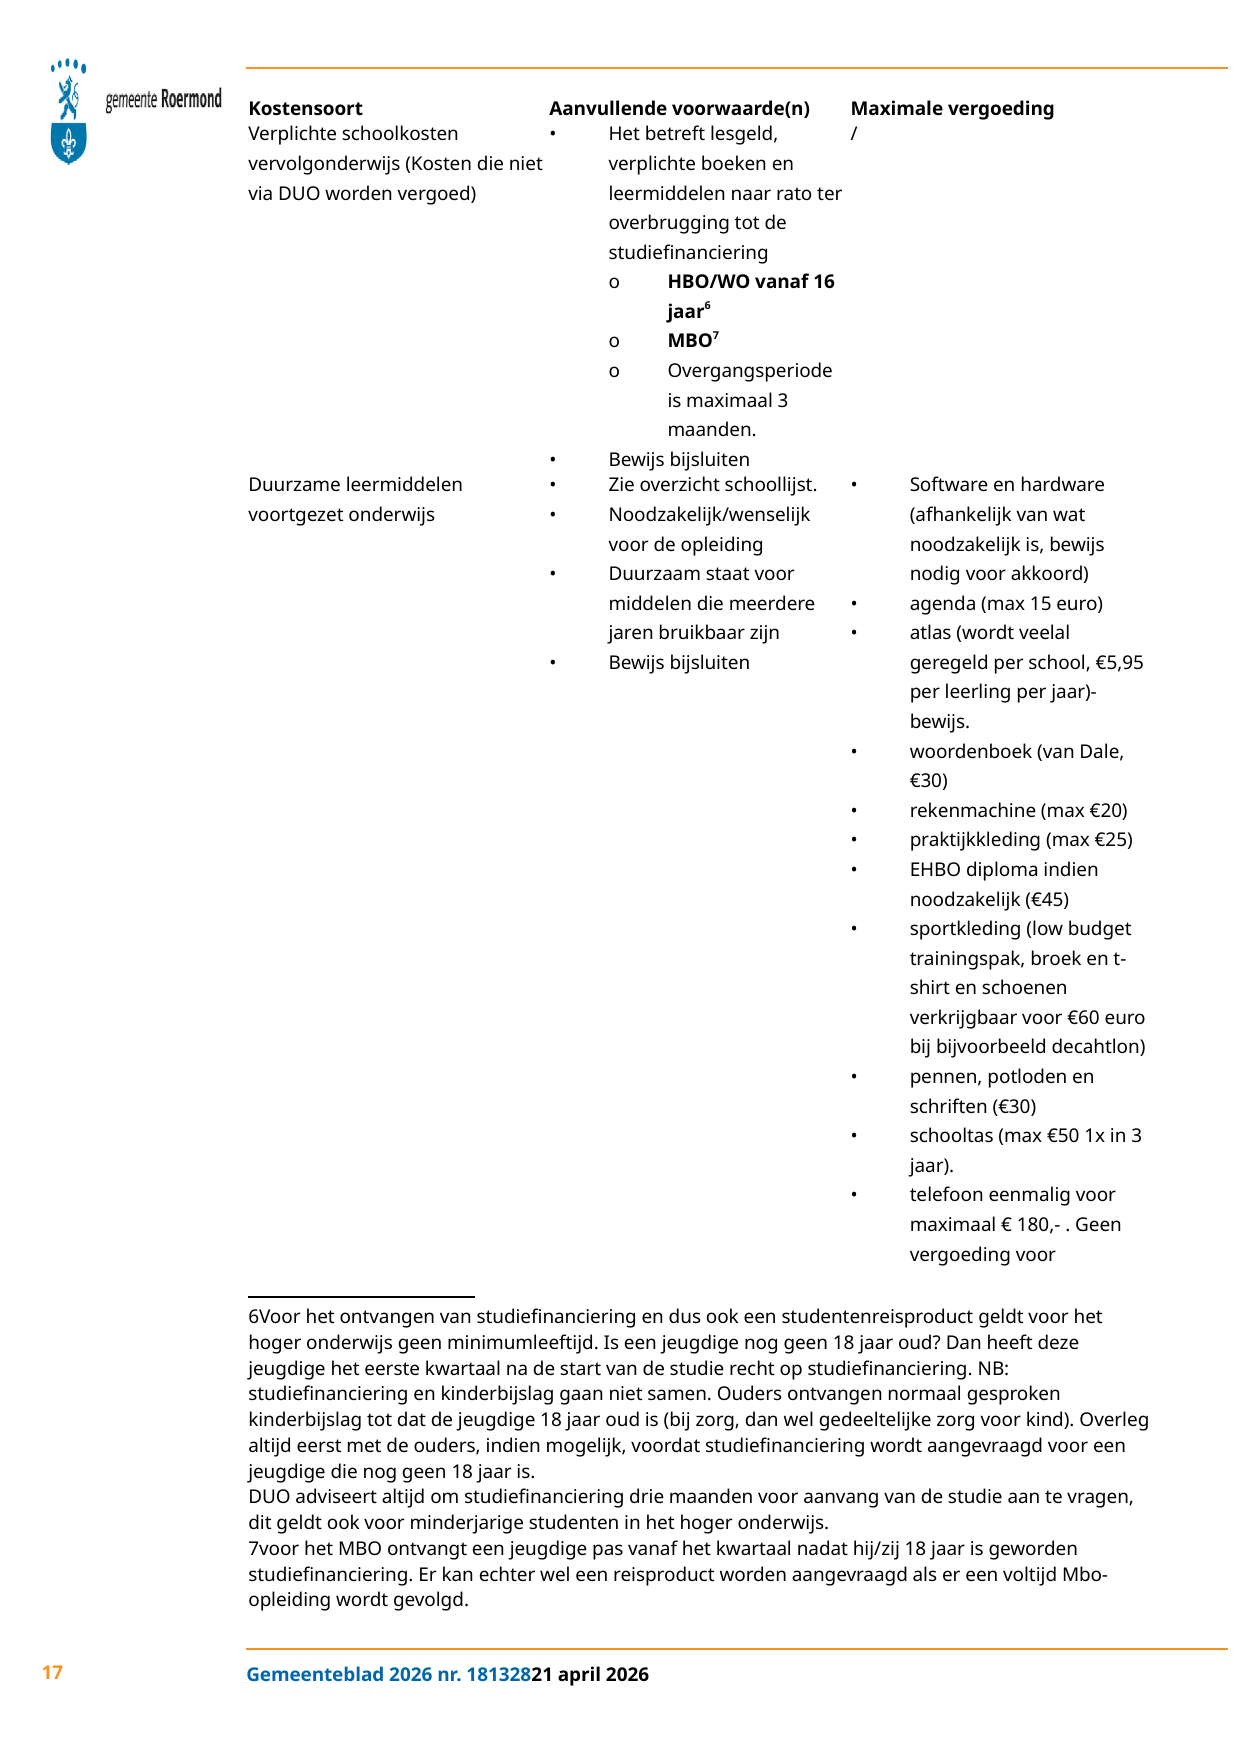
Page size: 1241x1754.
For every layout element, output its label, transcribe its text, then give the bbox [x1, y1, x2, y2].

table_cell Het betreft lesgeld, verplichte boeken en leermiddelen naar rato ter overbrugging tot de studiefinanciering HBO/WO vanaf 16 jaar MBO Overgangsperiode is maximaal 3 maanden. Bewijs bijsluiten [549, 121, 850, 472]
picture [41, 47, 231, 172]
table_header Maximale vergoeding [850, 95, 1152, 121]
table_header Aanvullende voorwaarde(n) [549, 95, 850, 121]
table_header Kostensoort [248, 95, 549, 121]
table_cell Software en hardware (afhankelijk van wat noodzakelijk is, bewijs nodig voor akkoord) agenda (max 15 euro) atlas (wordt veelal geregeld per school, €5,95 per leerling per jaar)- bewijs. woordenboek (van Dale, €30) rekenmachine (max €20) praktijkkleding (max €25) EHBO diploma indien noodzakelijk (€45) sportkleding (low budget trainingspak, broek en t-shirt en schoenen verkrijgbaar voor €60 euro bij bijvoorbeeld decahtlon) pennen, potloden en schriften (€30) schooltas (max €50 1x in 3 jaar). telefoon eenmalig voor maximaal € 180,- . Geen vergoeding voor [850, 472, 1152, 1267]
table_cell Verplichte schoolkosten vervolgonderwijs (Kosten die niet via DUO worden vergoed) [248, 121, 549, 472]
table_cell / [850, 121, 1152, 472]
table_cell Duurzame leermiddelen voortgezet onderwijs [248, 472, 549, 1267]
table_cell Zie overzicht schoollijst. Noodzakelijk/wenselijk voor de opleiding Duurzaam staat voor middelen die meerdere jaren bruikbaar zijn Bewijs bijsluiten [549, 472, 850, 1267]
